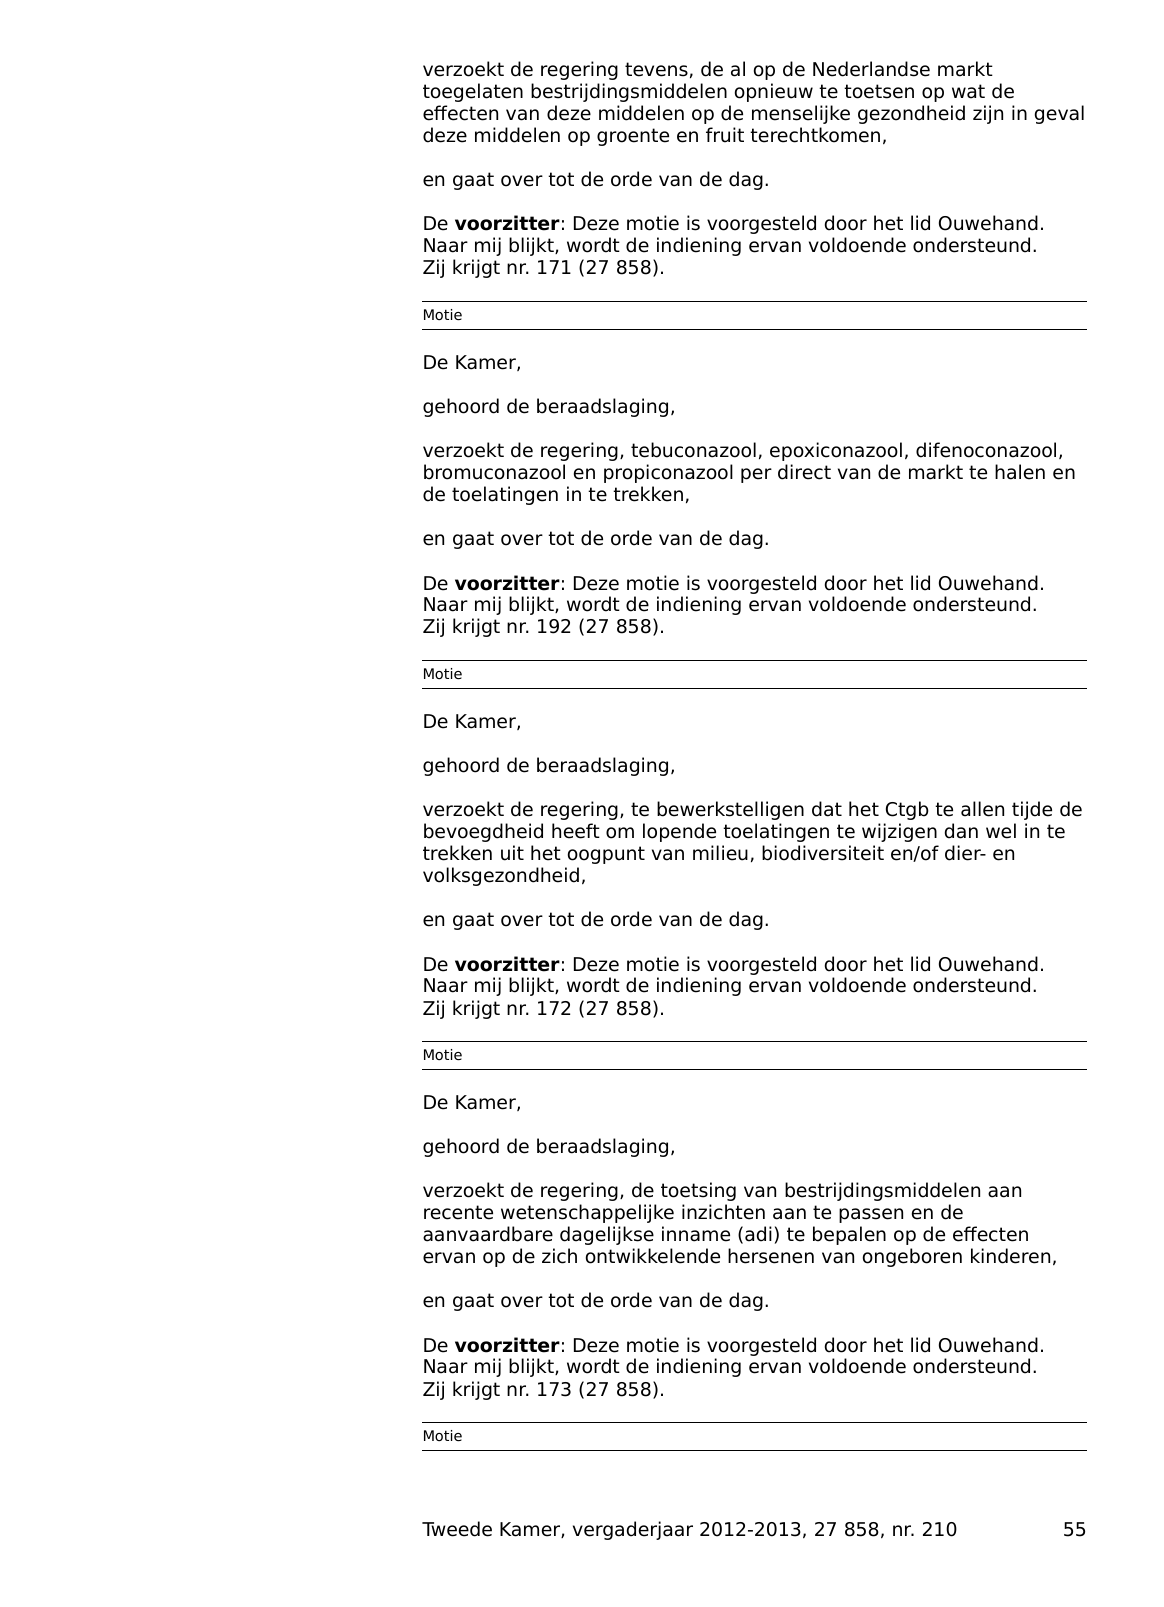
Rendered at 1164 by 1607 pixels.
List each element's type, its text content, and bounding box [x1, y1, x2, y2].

text Zij krijgt nr. 192 (27 858). [422, 616, 1087, 638]
text verzoekt de regering, de toetsing van bestrijdingsmiddelen aan recente wetenschappelijke inzichten aan te passen en de aanvaardbare dagelijkse inname (adi) te bepalen op de effecten ervan op de zich ontwikkelende hersenen van ongeboren kinderen, [422, 1180, 1087, 1268]
text verzoekt de regering, te bewerkstelligen dat het Ctgb te allen tijde de bevoegdheid heeft om lopende toelatingen te wijzigen dan wel in te trekken uit het oogpunt van milieu, biodiversiteit en/of dier- en volksgezondheid, [422, 799, 1087, 887]
text verzoekt de regering, tebuconazool, epoxiconazool, difenoconazool, bromuconazool en propiconazool per direct van de markt te halen en de toelatingen in te trekken, [422, 440, 1087, 506]
text en gaat over tot de orde van de dag. [422, 169, 1087, 191]
text De voorzitter: Deze motie is voorgesteld door het lid Ouwehand. Naar mij blijkt, wordt de indiening ervan voldoende ondersteund. [422, 1334, 1087, 1378]
table_header Motie [422, 661, 1087, 688]
table_header Motie [422, 1423, 1087, 1450]
text De voorzitter: Deze motie is voorgesteld door het lid Ouwehand. Naar mij blijkt, wordt de indiening ervan voldoende ondersteund. [422, 213, 1087, 257]
table_header Motie [422, 1042, 1087, 1069]
text gehoord de beraadslaging, [422, 1136, 1087, 1158]
text De Kamer, [422, 711, 1087, 733]
text en gaat over tot de orde van de dag. [422, 1290, 1087, 1312]
text De Kamer, [422, 352, 1087, 374]
text Zij krijgt nr. 172 (27 858). [422, 997, 1087, 1019]
text De voorzitter: Deze motie is voorgesteld door het lid Ouwehand. Naar mij blijkt, wordt de indiening ervan voldoende ondersteund. [422, 572, 1087, 616]
text De Kamer, [422, 1092, 1087, 1114]
text Zij krijgt nr. 171 (27 858). [422, 257, 1087, 279]
text De voorzitter: Deze motie is voorgesteld door het lid Ouwehand. Naar mij blijkt, wordt de indiening ervan voldoende ondersteund. [422, 953, 1087, 997]
text Zij krijgt nr. 173 (27 858). [422, 1378, 1087, 1400]
text verzoekt de regering tevens, de al op de Nederlandse markt toegelaten bestrijdingsmiddelen opnieuw te toetsen op wat de effecten van deze middelen op de menselijke gezondheid zijn in geval deze middelen op groente en fruit terechtkomen, [422, 59, 1087, 147]
text en gaat over tot de orde van de dag. [422, 909, 1087, 931]
text gehoord de beraadslaging, [422, 396, 1087, 418]
text en gaat over tot de orde van de dag. [422, 528, 1087, 550]
text gehoord de beraadslaging, [422, 755, 1087, 777]
table_header Motie [422, 302, 1087, 328]
